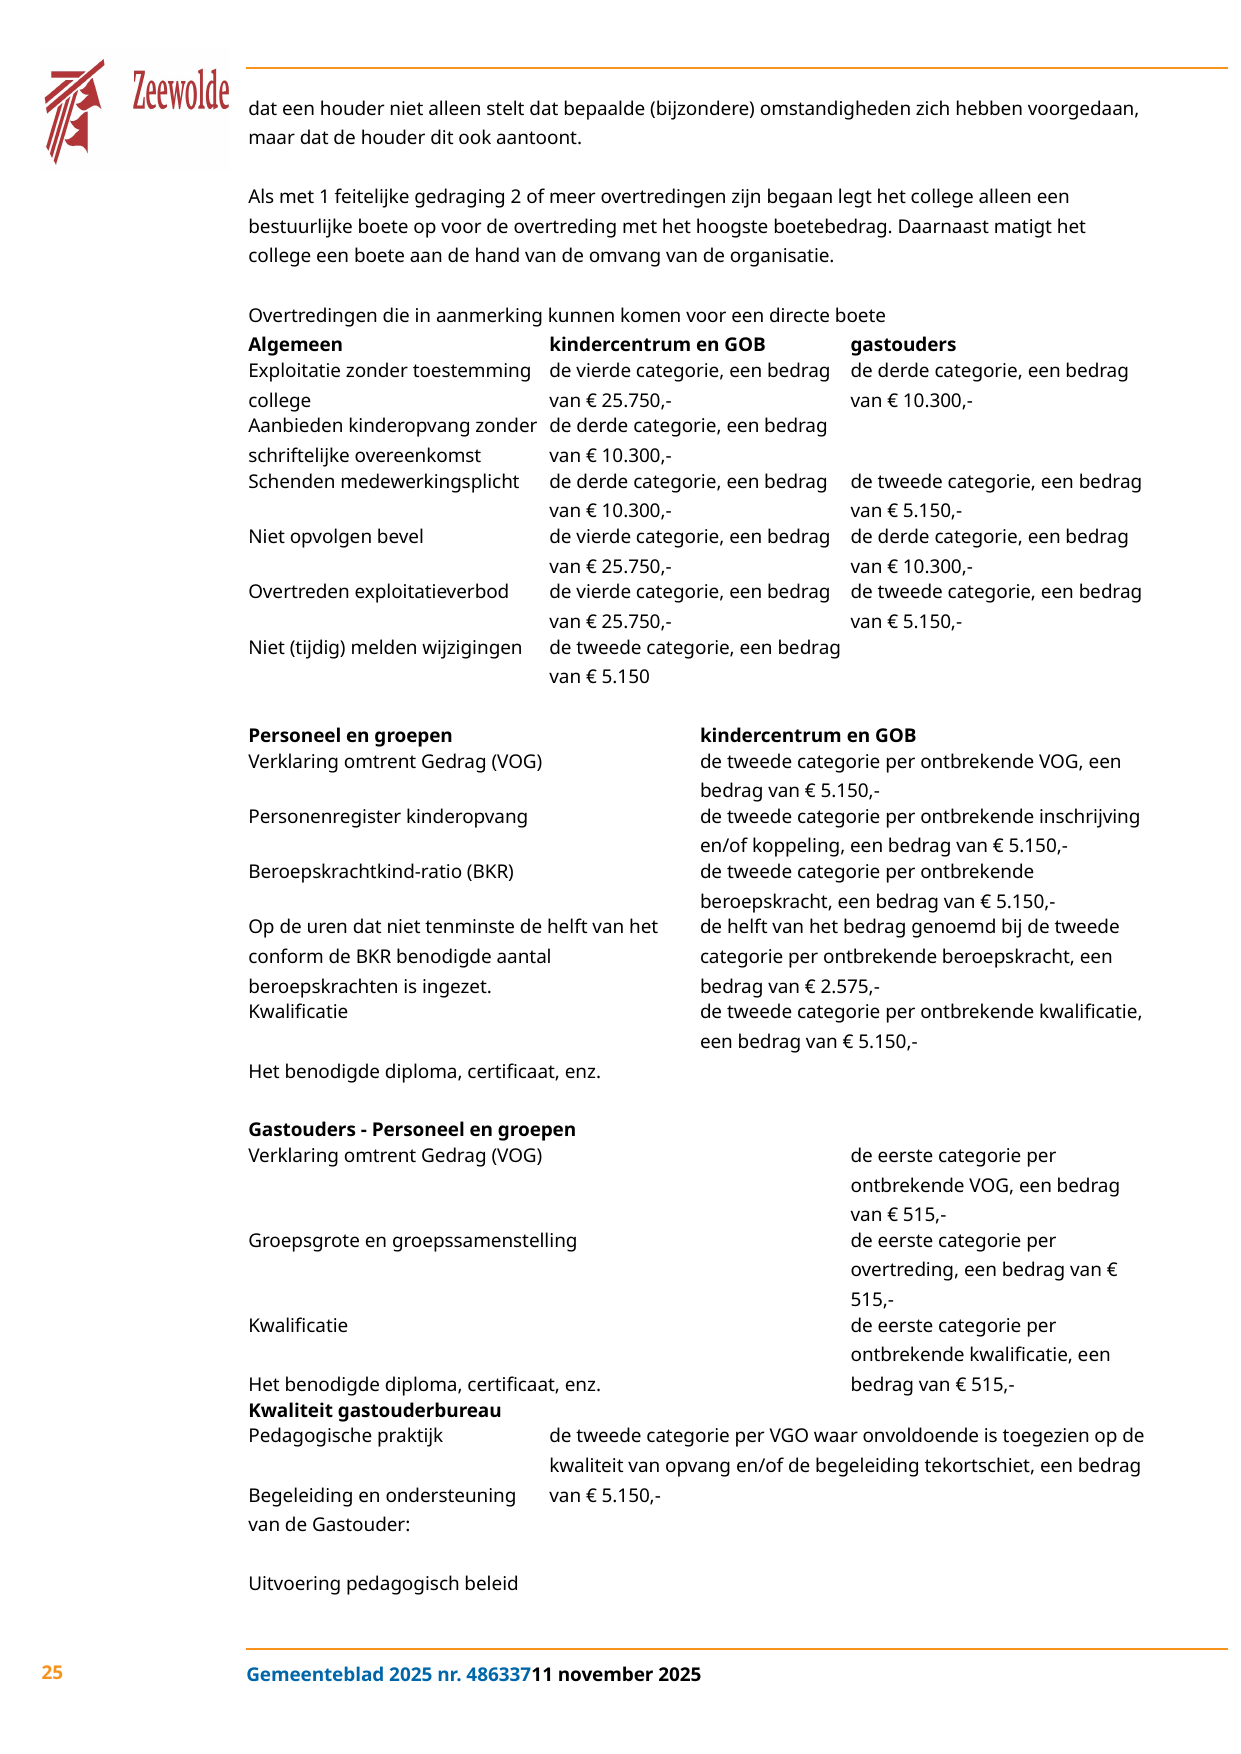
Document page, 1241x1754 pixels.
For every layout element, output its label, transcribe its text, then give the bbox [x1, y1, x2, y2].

table_cell de tweede categorie per ontbrekende beroepskracht, een bedrag van € 5.150,- [700, 859, 1152, 914]
table_cell de tweede categorie per ontbrekende inschrijving en/of koppeling, een bedrag van € 5.150,- [700, 803, 1152, 858]
table_cell de tweede categorie per ontbrekende kwalificatie, een bedrag van € 5.150,- [700, 999, 1152, 1083]
table_cell de derde categorie, een bedrag van € 10.300,- [549, 468, 850, 523]
table_cell Schenden medewerkingsplicht [248, 468, 549, 523]
table_cell Personenregister kinderopvang [248, 803, 700, 858]
table_cell de derde categorie, een bedrag van € 10.300,- [549, 413, 850, 468]
table_cell Kwalificatie Het benodigde diploma, certificaat, enz. [248, 999, 700, 1083]
table_header kindercentrum en GOB [549, 332, 850, 357]
table_cell de tweede categorie, een bedrag van € 5.150,- [850, 579, 1152, 634]
picture [41, 47, 231, 172]
table_cell de eerste categorie per ontbrekende VOG, een bedrag van € 515,- [850, 1142, 1152, 1227]
table_cell Pedagogische praktijk Begeleiding en ondersteuning van de Gastouder: Uitvoering pedagogisch beleid [248, 1423, 549, 1596]
table_cell de eerste categorie per ontbrekende kwalificatie, een bedrag van € 515,- [850, 1312, 1152, 1397]
table_cell de derde categorie, een bedrag van € 10.300,- [850, 357, 1152, 413]
table_header gastouders [850, 332, 1152, 357]
table_cell Op de uren dat niet tenminste de helft van het conform de BKR benodigde aantal beroepskrachten is ingezet. [248, 914, 700, 999]
table_cell Kwaliteit gastouderbureau [248, 1397, 1152, 1423]
table_cell de tweede categorie per ontbrekende VOG, een bedrag van € 5.150,- [700, 748, 1152, 803]
table_cell [850, 634, 1152, 689]
table_cell de vierde categorie, een bedrag van € 25.750,- [549, 357, 850, 413]
table_header Algemeen [248, 332, 549, 357]
table_cell Kwalificatie Het benodigde diploma, certificaat, enz. [248, 1312, 850, 1397]
table_cell de vierde categorie, een bedrag van € 25.750,- [549, 523, 850, 578]
table_cell de tweede categorie, een bedrag van € 5.150,- [850, 468, 1152, 523]
table_cell Verklaring omtrent Gedrag (VOG) [248, 748, 700, 803]
text Als met 1 feitelijke gedraging 2 of meer overtredingen zijn begaan legt het college alleen een bestuurlijke boete op voor de overtreding met het hoogste boetebedrag. Daarnaast matigt het college een boete aan de hand van de omvang van de organisatie. [248, 183, 1152, 268]
table_cell Groepsgrote en groepssamenstelling [248, 1227, 850, 1312]
table_header Gastouders - Personeel en groepen [248, 1116, 1152, 1142]
table_cell de eerste categorie per overtreding, een bedrag van € 515,- [850, 1227, 1152, 1312]
table_cell de helft van het bedrag genoemd bij de tweede categorie per ontbrekende beroepskracht, een bedrag van € 2.575,- [700, 914, 1152, 999]
text dat een houder niet alleen stelt dat bepaalde (bijzondere) omstandigheden zich hebben voorgedaan, maar dat de houder dit ook aantoont. [248, 95, 1152, 150]
table_cell Verklaring omtrent Gedrag (VOG) [248, 1142, 850, 1227]
table_header kindercentrum en GOB [700, 722, 1152, 748]
table_cell Aanbieden kinderopvang zonder schriftelijke overeenkomst [248, 413, 549, 468]
table_cell de derde categorie, een bedrag van € 10.300,- [850, 523, 1152, 578]
table_cell Beroepskrachtkind-ratio (BKR) [248, 859, 700, 914]
table_header Personeel en groepen [248, 722, 700, 748]
table_cell Niet (tijdig) melden wijzigingen [248, 634, 549, 689]
table_cell de tweede categorie per VGO waar onvoldoende is toegezien op de kwaliteit van opvang en/of de begeleiding tekortschiet, een bedrag van € 5.150,- [549, 1423, 1152, 1596]
table_cell Overtreden exploitatieverbod [248, 579, 549, 634]
table_cell de tweede categorie, een bedrag van € 5.150 [549, 634, 850, 689]
table_cell de vierde categorie, een bedrag van € 25.750,- [549, 579, 850, 634]
table_cell Exploitatie zonder toestemming college [248, 357, 549, 413]
table_cell Niet opvolgen bevel [248, 523, 549, 578]
text Overtredingen die in aanmerking kunnen komen voor een directe boete [248, 302, 1152, 328]
table_cell [850, 413, 1152, 468]
